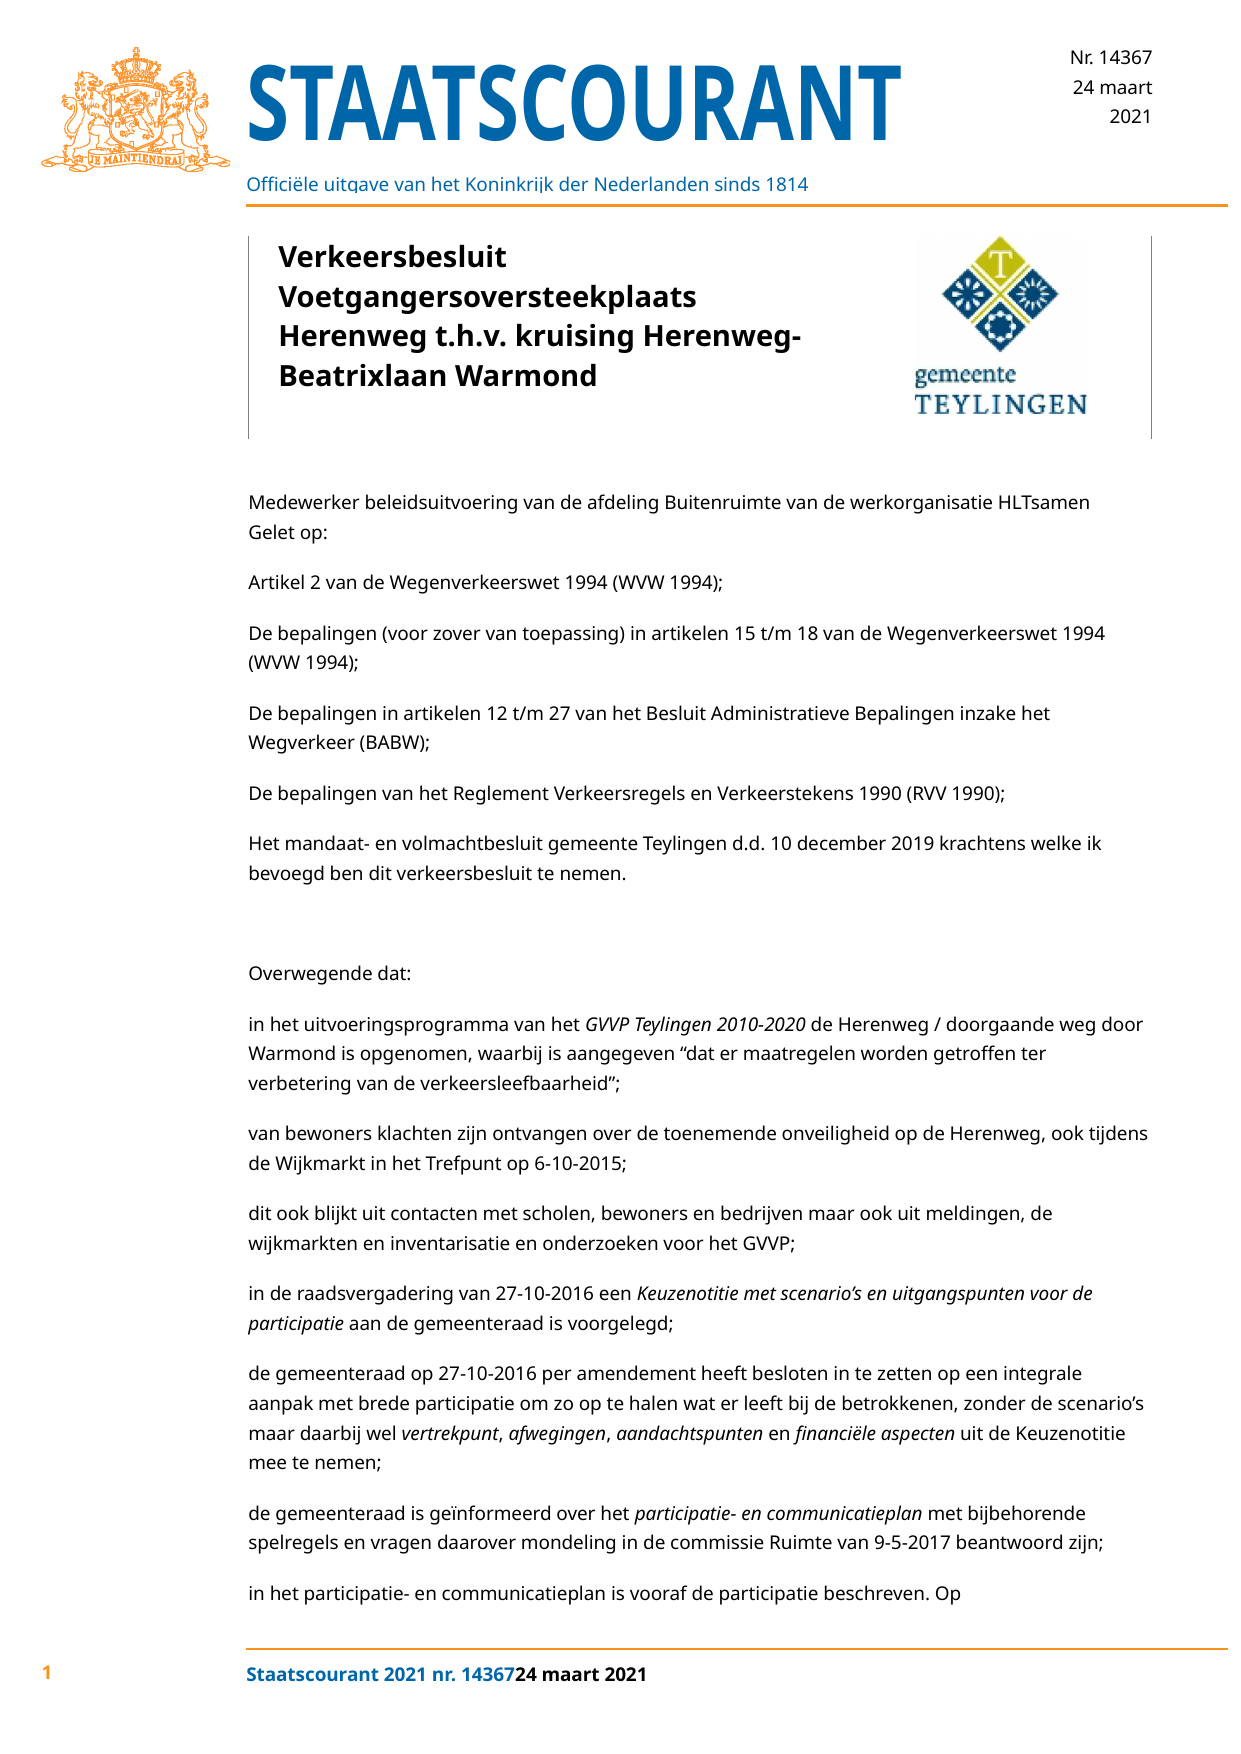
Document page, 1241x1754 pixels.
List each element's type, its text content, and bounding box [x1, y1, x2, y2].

text van bewoners klachten zijn ontvangen over de toenemende onveiligheid op de Herenweg, ook tijdens de Wijkmarkt in het Trefpunt op 6-10-2015; [248, 1121, 1152, 1176]
text Artikel 2 van de Wegenverkeerswet 1994 (WVW 1994); [248, 569, 1152, 595]
text De bepalingen in artikelen 12 t/m 27 van het Besluit Administratieve Bepalingen inzake het Wegverkeer (BABW); [248, 700, 1152, 755]
text Medewerker beleidsuitvoering van de afdeling Buitenruimte van de werkorganisatie HLTsamen [248, 489, 1152, 515]
text in het uitvoeringsprogramma van het GVVP Teylingen 2010-2020 de Herenweg / doorgaande weg door Warmond is opgenomen, waarbij is aangegeven “dat er maatregelen worden getroffen ter verbetering van de verkeersleefbaarheid”; [248, 1011, 1152, 1096]
text in de raadsvergadering van 27-10-2016 een Keuzenotitie met scenario’s en uitgangspunten voor de participatie aan de gemeenteraad is voorgelegd; [248, 1281, 1152, 1336]
table_header [850, 414, 1151, 439]
picture [914, 236, 1087, 414]
table_header Verkeersbesluit Voetgangersoversteekplaats Herenweg t.h.v. kruising Herenweg-Beatrixlaan Warmond [249, 236, 850, 439]
table_header [850, 236, 914, 413]
text De bepalingen (voor zover van toepassing) in artikelen 15 t/m 18 van de Wegenverkeerswet 1994 (WVW 1994); [248, 620, 1152, 675]
text de gemeenteraad op 27-10-2016 per amendement heeft besloten in te zetten op een integrale aanpak met brede participatie om zo op te halen wat er leeft bij de betrokkenen, zonder de scenario’s maar daarbij wel vertrekpunt, afwegingen, aandachtspunten en financiële aspecten uit de Keuzenotitie mee te nemen; [248, 1361, 1152, 1475]
text Het mandaat- en volmachtbesluit gemeente Teylingen d.d. 10 december 2019 krachtens welke ik bevoegd ben dit verkeersbesluit te nemen. [248, 830, 1152, 886]
picture [41, 47, 231, 172]
text dit ook blijkt uit contacten met scholen, bewoners en bedrijven maar ook uit meldingen, de wijkmarkten en inventarisatie en onderzoeken voor het GVVP; [248, 1201, 1152, 1256]
text De bepalingen van het Reglement Verkeersregels en Verkeerstekens 1990 (RVV 1990); [248, 780, 1152, 806]
text Overwegende dat: [248, 961, 1152, 986]
text Gelet op: [248, 519, 1152, 545]
text de gemeenteraad is geïnformeerd over het participatie- en communicatieplan met bijbehorende spelregels en vragen daarover mondeling in de commissie Ruimte van 9-5-2017 beantwoord zijn; [248, 1500, 1152, 1555]
table_header [1087, 236, 1151, 413]
text in het participatie- en communicatieplan is vooraf de participatie beschreven. Op [248, 1580, 1152, 1606]
